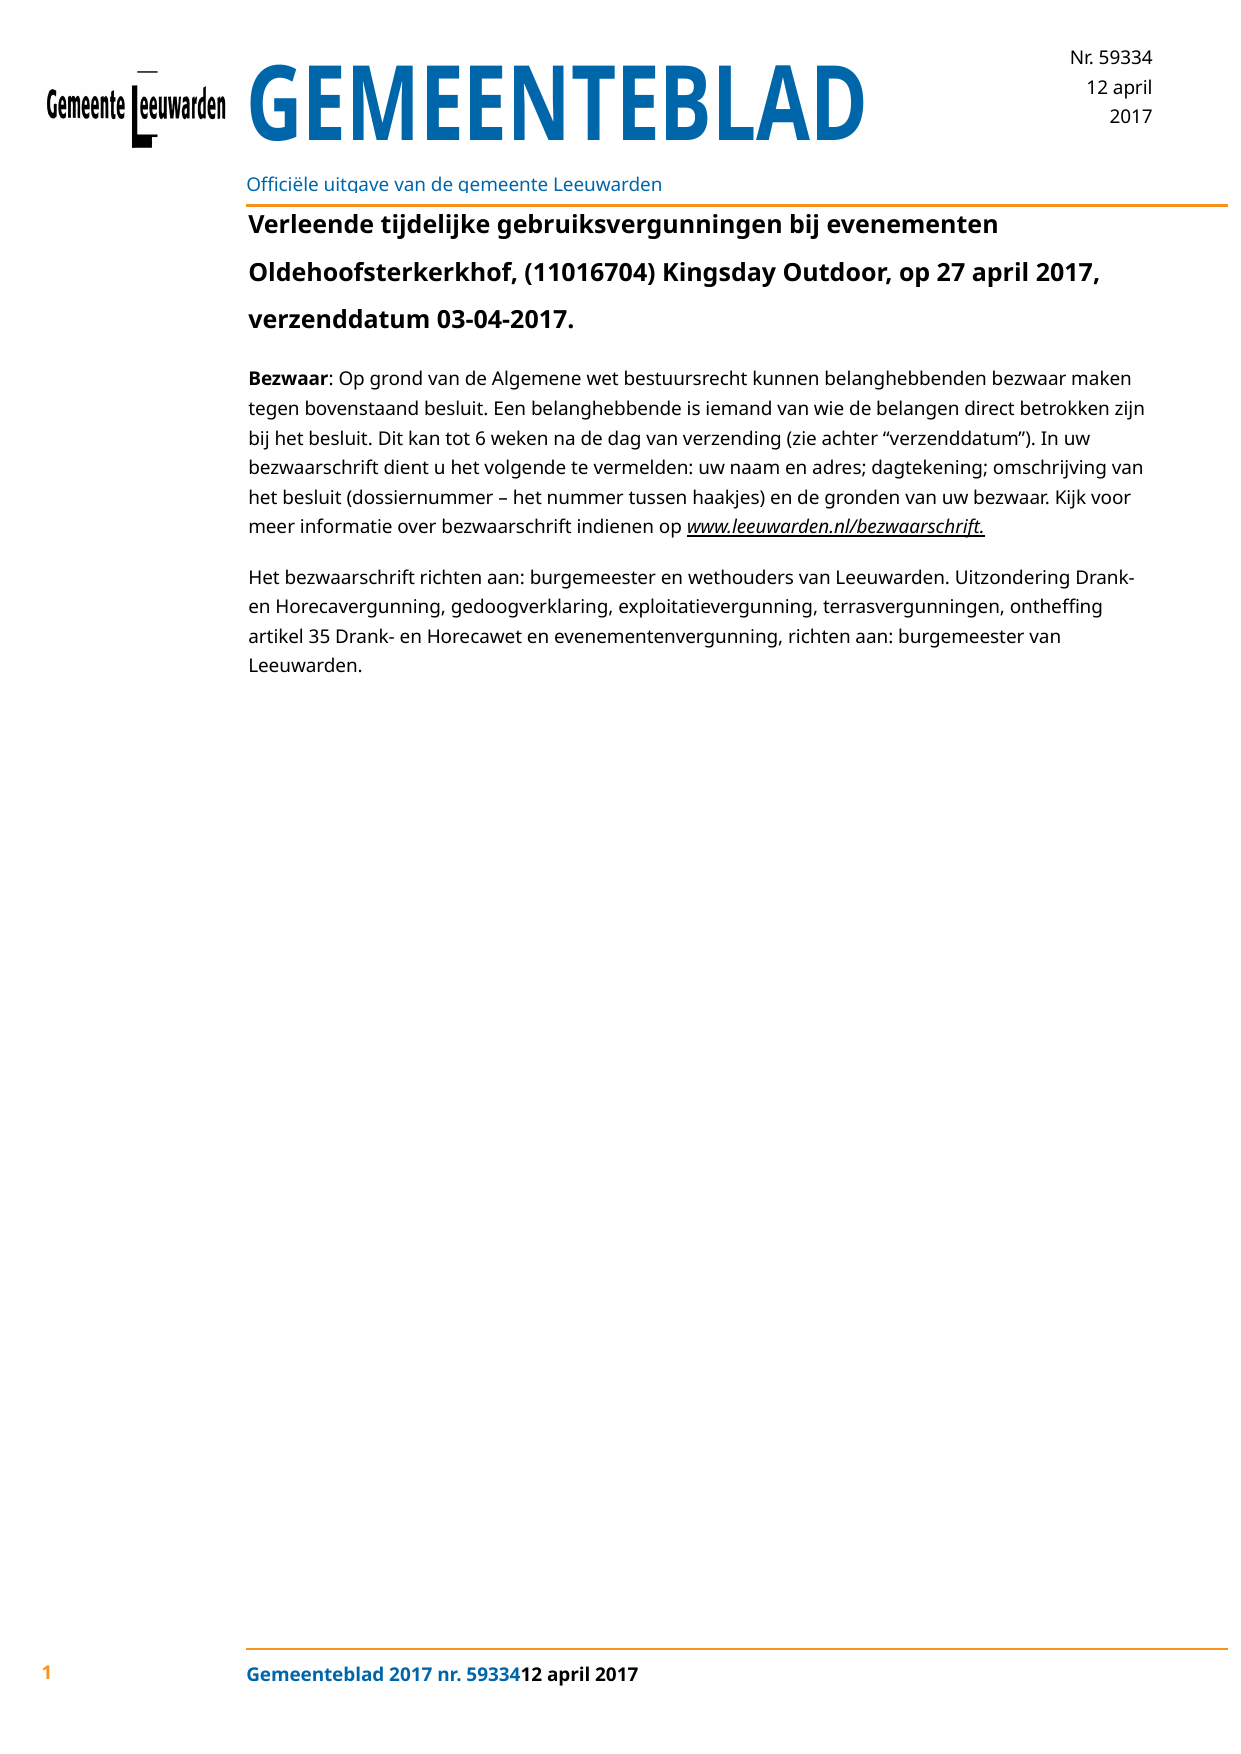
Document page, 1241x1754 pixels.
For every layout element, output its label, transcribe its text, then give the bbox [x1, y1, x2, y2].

picture [41, 47, 231, 172]
text Het bezwaarschrift richten aan: burgemeester en wethouders van Leeuwarden. Uitzondering Drank- en Horecavergunning, gedoogverklaring, exploitatievergunning, terrasvergunningen, ontheffing artikel 35 Drank- en Horecawet en evenementenvergunning, richten aan: burgemeester van Leeuwarden. [248, 564, 1152, 678]
text Bezwaar: Op grond van de Algemene wet bestuursrecht kunnen belanghebbenden bezwaar maken tegen bovenstaand besluit. Een belanghebbende is iemand van wie de belangen direct betrokken zijn bij het besluit. Dit kan tot 6 weken na de dag van verzending (zie achter “verzenddatum”). In uw bezwaarschrift dient u het volgende te vermelden: uw naam en adres; dagtekening; omschrijving van het besluit (dossiernummer – het nummer tussen haakjes) en de gronden van uw bezwaar. Kijk voor meer informatie over bezwaarschrift indienen op www.leeuwarden.nl/bezwaarschrift. [248, 366, 1152, 539]
text Verleende tijdelijke gebruiksvergunningen bij evenementen Oldehoofsterkerkhof, (11016704) Kingsday Outdoor, op 27 april 2017, verzenddatum 03-04-2017. [248, 207, 1152, 336]
